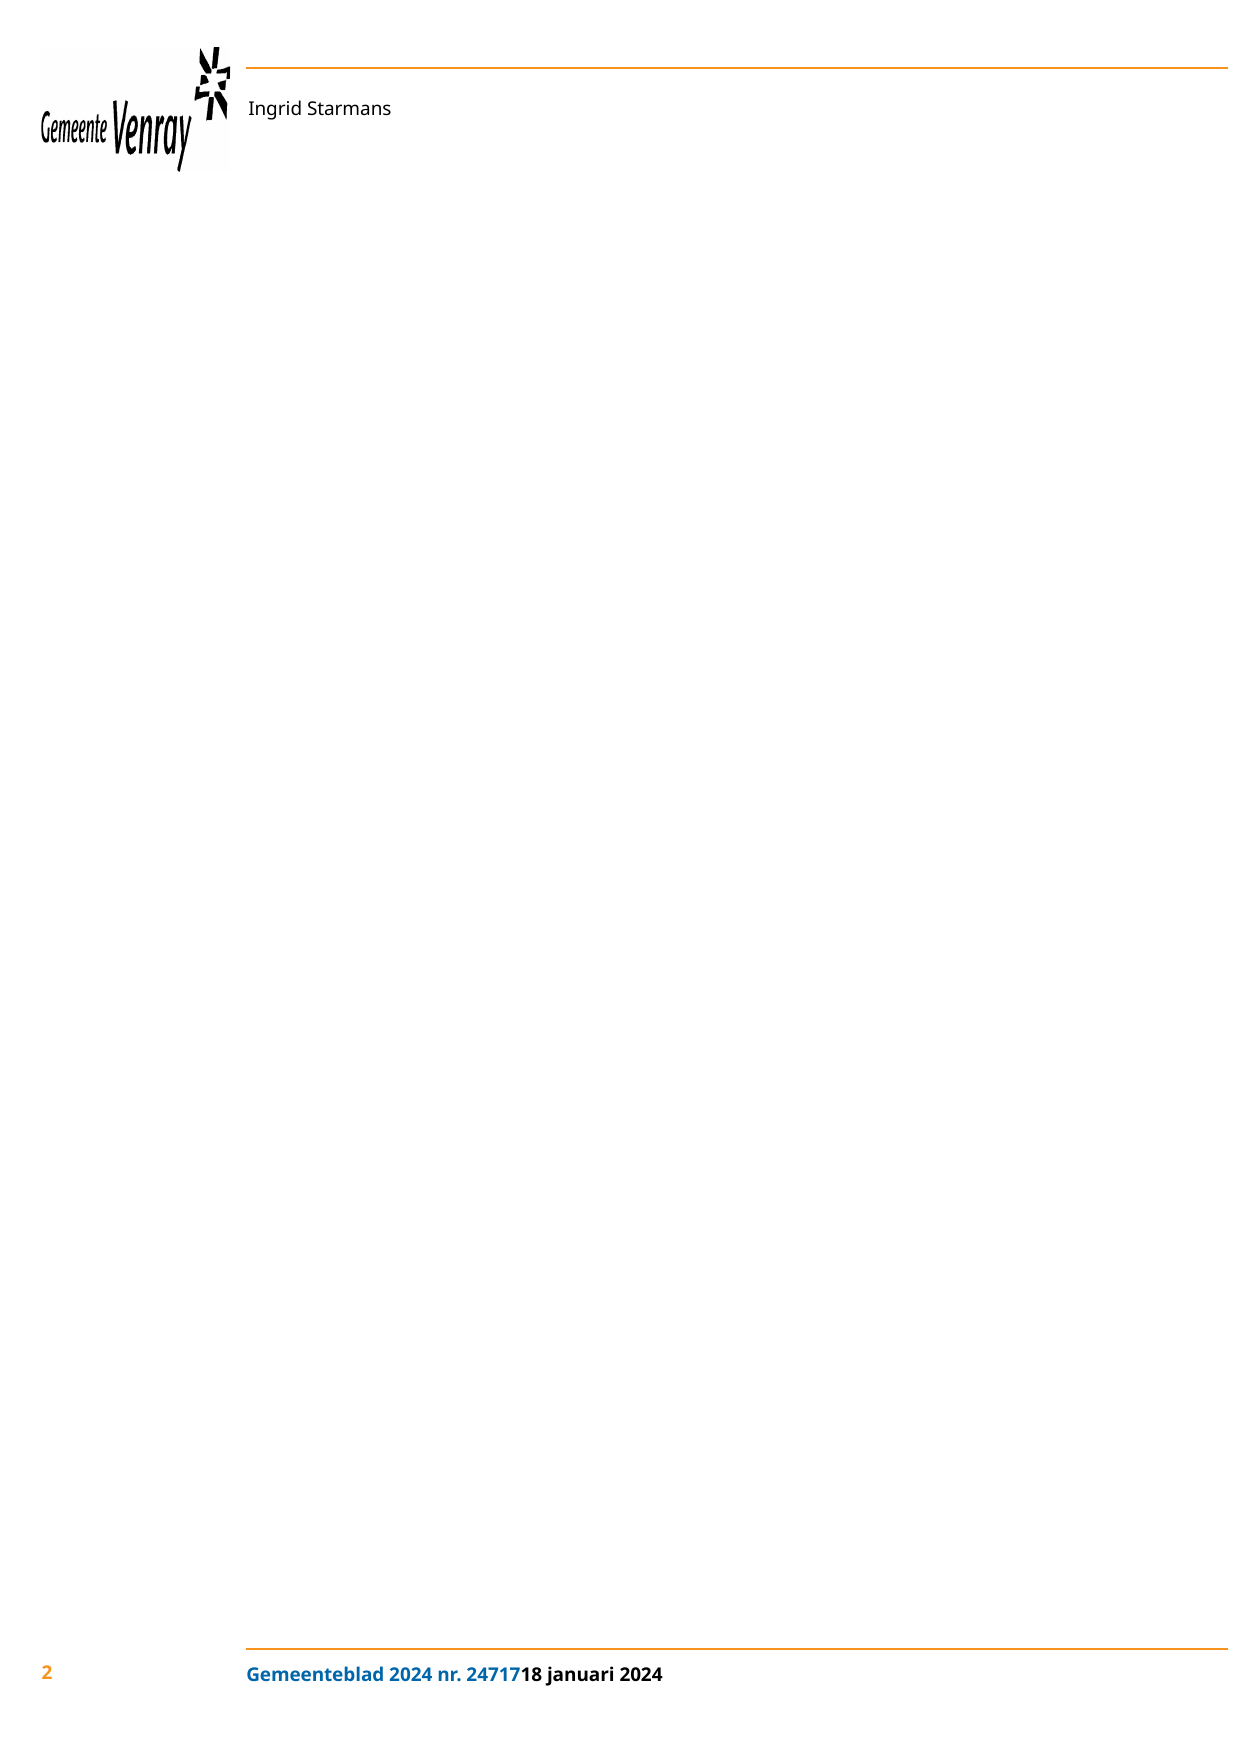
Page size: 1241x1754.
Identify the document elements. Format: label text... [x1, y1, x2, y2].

text Ingrid Starmans [248, 95, 1152, 121]
picture [41, 47, 231, 172]
